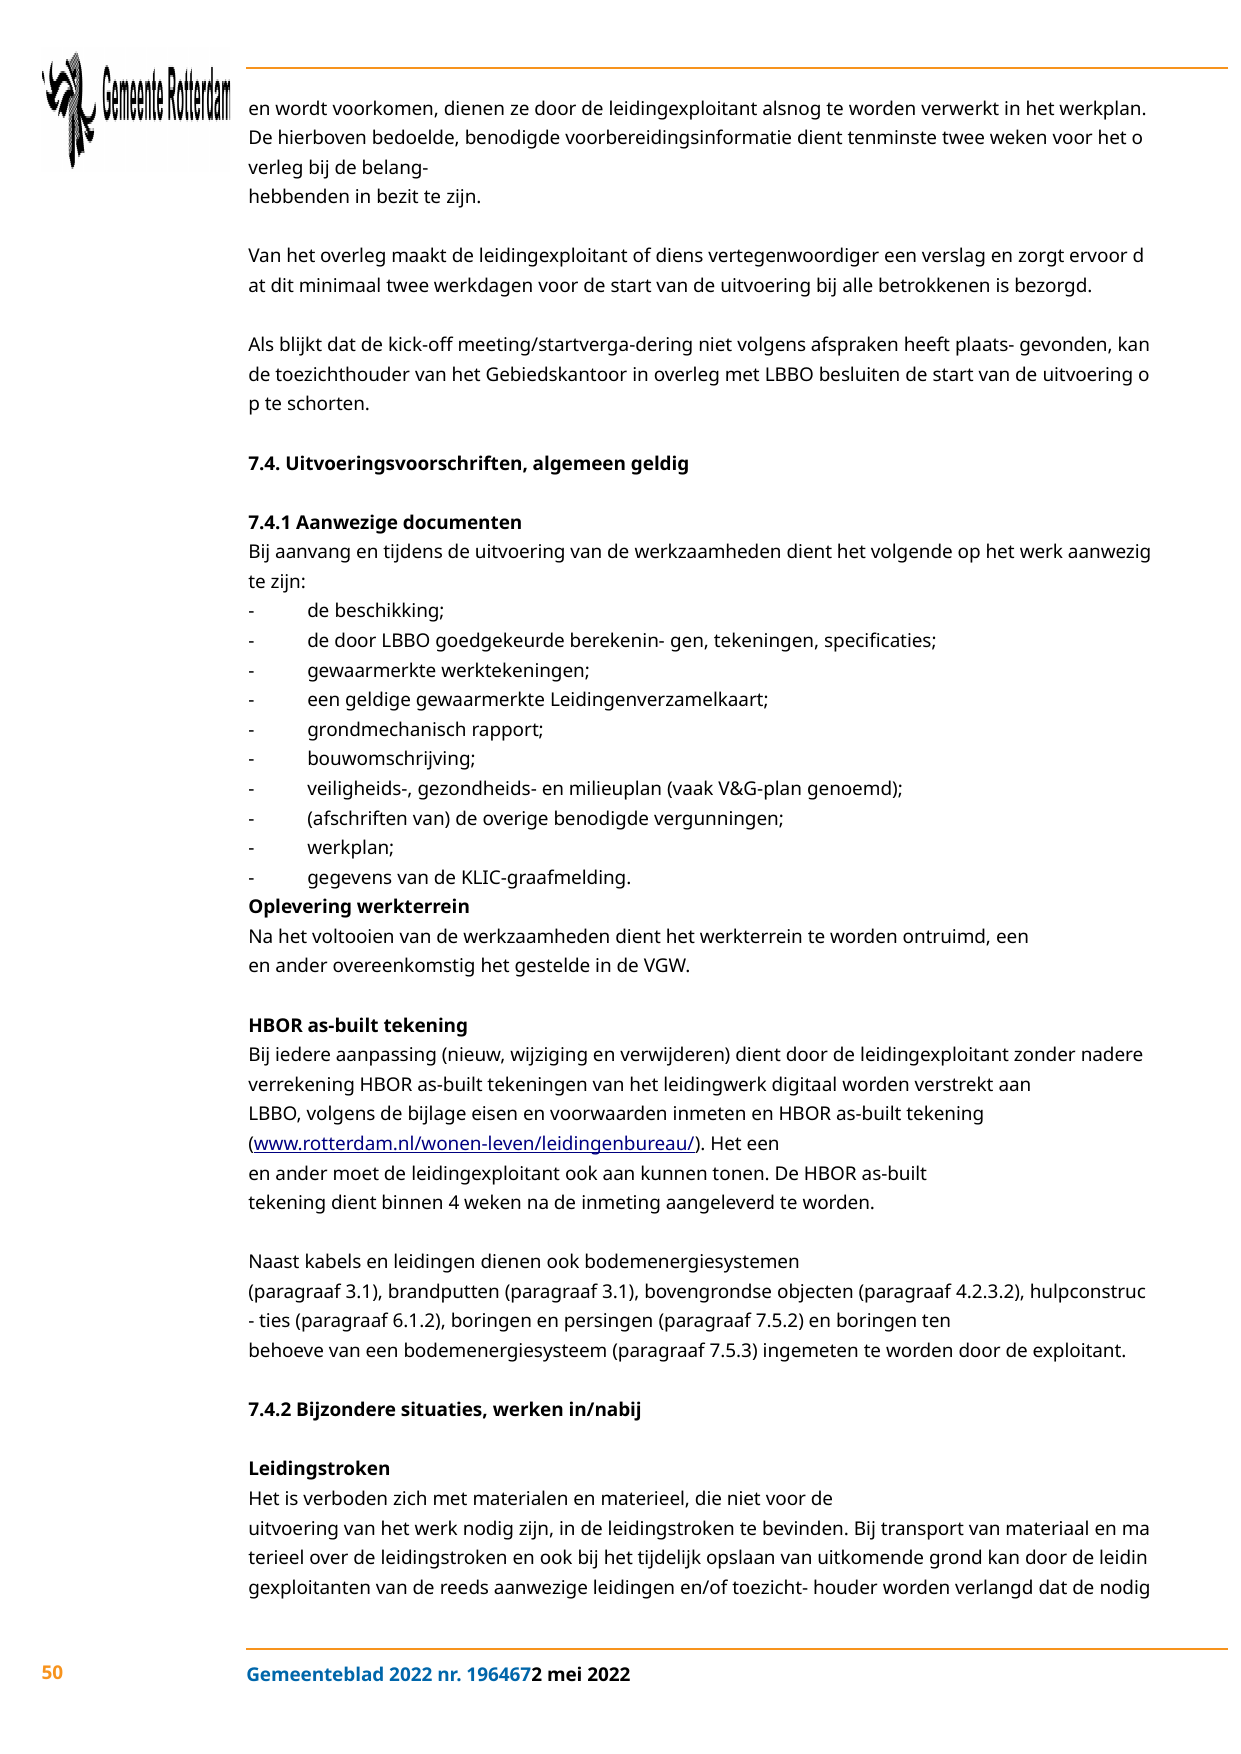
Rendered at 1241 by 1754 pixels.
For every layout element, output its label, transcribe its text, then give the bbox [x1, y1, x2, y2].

text Oplevering werkterrein [248, 893, 1152, 919]
list een geldige gewaarmerkte Leidingenverzamelkaart; [248, 686, 1152, 712]
text De hierboven bedoelde, benodigde voorbereidingsinformatie dient tenminste twee weken voor het overleg bij de belang- [248, 124, 1152, 180]
text Bij aanvang en tijdens de uitvoering van de werkzaamheden dient het volgende op het werk aanwezig te zijn: [248, 538, 1152, 594]
text Als blijkt dat de kick-off meeting/startverga-dering niet volgens afspraken heeft plaats- gevonden, kan de toezichthouder van het Gebiedskantoor in overleg met LBBO besluiten de start van de uitvoering op te schorten. [248, 331, 1152, 416]
text Leidingstroken [248, 1456, 1152, 1481]
text hebbenden in bezit te zijn. [248, 183, 1152, 209]
list veiligheids-, gezondheids- en milieuplan (vaak V&G-plan genoemd); [248, 775, 1152, 801]
text Het is verboden zich met materialen en materieel, die niet voor de uitvoering van het werk nodig zijn, in de leidingstroken te bevinden. Bij transport van materiaal en materieel over de leidingstroken en ook bij het tijdelijk opslaan van uitkomende grond kan door de leidingexploitanten van de reeds aanwezige leidingen en/of toezicht- houder worden verlangd dat de nodig [248, 1485, 1152, 1600]
list (afschriften van) de overige benodigde vergunningen; [248, 805, 1152, 831]
text 7.4. Uitvoeringsvoorschriften, algemeen geldig [248, 450, 1152, 476]
list bouwomschrijving; [248, 746, 1152, 771]
text Naast kabels en leidingen dienen ook bodemenergiesystemen (paragraaf 3.1), brandputten (paragraaf 3.1), bovengrondse objecten (paragraaf 4.2.3.2), hulpconstruc- ties (paragraaf 6.1.2), boringen en persingen (paragraaf 7.5.2) en boringen ten behoeve van een bodemenergiesysteem (paragraaf 7.5.3) ingemeten te worden door de exploitant. [248, 1248, 1152, 1363]
text 7.4.1 Aanwezige documenten [248, 509, 1152, 535]
text Van het overleg maakt de leidingexploitant of diens vertegenwoordiger een verslag en zorgt ervoor dat dit minimaal twee werkdagen voor de start van de uitvoering bij alle betrokkenen is bezorgd. [248, 243, 1152, 298]
list werkplan; [248, 834, 1152, 860]
list de beschikking; [248, 598, 1152, 623]
text HBOR as-built tekening [248, 1012, 1152, 1038]
text en wordt voorkomen, dienen ze door de leidingexploitant alsnog te worden verwerkt in het werkplan. [248, 95, 1152, 121]
text 7.4.2 Bijzondere situaties, werken in/nabij [248, 1396, 1152, 1422]
text Na het voltooien van de werkzaamheden dient het werkterrein te worden ontruimd, een en ander overeenkomstig het gestelde in de VGW. [248, 923, 1152, 978]
text Bij iedere aanpassing (nieuw, wijziging en verwijderen) dient door de leidingexploitant zonder nadere verrekening HBOR as-built tekeningen van het leidingwerk digitaal worden verstrekt aan LBBO, volgens de bijlage eisen en voorwaarden inmeten en HBOR as-built tekening (www.rotterdam.nl/wonen-leven/leidingenbureau/). Het een en ander moet de leidingexploitant ook aan kunnen tonen. De HBOR as-built tekening dient binnen 4 weken na de inmeting aangeleverd te worden. [248, 1041, 1152, 1215]
list grondmechanisch rapport; [248, 716, 1152, 742]
list de door LBBO goedgekeurde berekenin- gen, tekeningen, specificaties; [248, 627, 1152, 653]
picture [41, 47, 231, 172]
list gewaarmerkte werktekeningen; [248, 657, 1152, 683]
list gegevens van de KLIC-graafmelding. [248, 864, 1152, 890]
